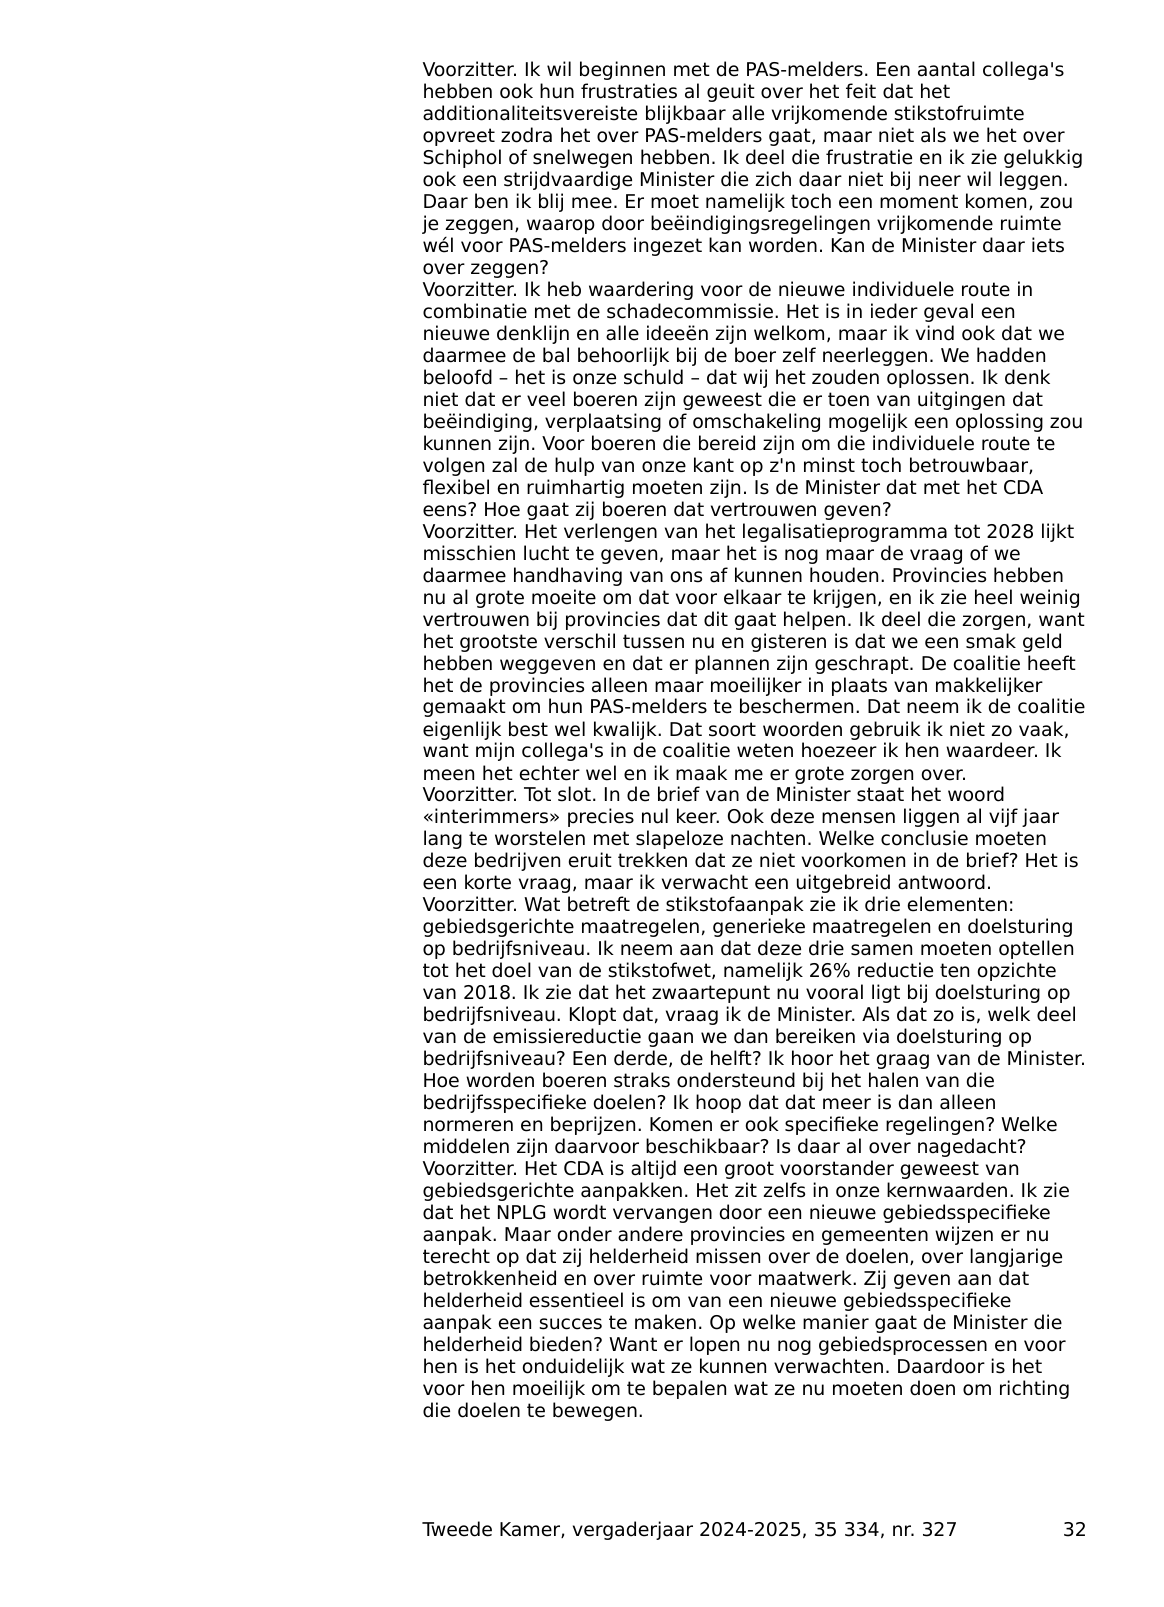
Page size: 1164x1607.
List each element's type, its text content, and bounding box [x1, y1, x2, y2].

text Voorzitter. Ik heb waardering voor de nieuwe individuele route in combinatie met de schadecommissie. Het is in ieder geval een nieuwe denklijn en alle ideeën zijn welkom, maar ik vind ook dat we daarmee de bal behoorlijk bij de boer zelf neerleggen. We hadden beloofd – het is onze schuld – dat wij het zouden oplossen. Ik denk niet dat er veel boeren zijn geweest die er toen van uitgingen dat beëindiging, verplaatsing of omschakeling mogelijk een oplossing zou kunnen zijn. Voor boeren die bereid zijn om die individuele route te volgen zal de hulp van onze kant op z'n minst toch betrouwbaar, flexibel en ruimhartig moeten zijn. Is de Minister dat met het CDA eens? Hoe gaat zij boeren dat vertrouwen geven? [422, 279, 1087, 521]
text Voorzitter. Wat betreft de stikstofaanpak zie ik drie elementen: gebiedsgerichte maatregelen, generieke maatregelen en doelsturing op bedrijfsniveau. Ik neem aan dat deze drie samen moeten optellen tot het doel van de stikstofwet, namelijk 26% reductie ten opzichte van 2018. Ik zie dat het zwaartepunt nu vooral ligt bij doelsturing op bedrijfsniveau. Klopt dat, vraag ik de Minister. Als dat zo is, welk deel van de emissiereductie gaan we dan bereiken via doelsturing op bedrijfsniveau? Een derde, de helft? Ik hoor het graag van de Minister. Hoe worden boeren straks ondersteund bij het halen van die bedrijfsspecifieke doelen? Ik hoop dat dat meer is dan alleen normeren en beprijzen. Komen er ook specifieke regelingen? Welke middelen zijn daarvoor beschikbaar? Is daar al over nagedacht? [422, 894, 1087, 1158]
text Voorzitter. Ik wil beginnen met de PAS-melders. Een aantal collega's hebben ook hun frustraties al geuit over het feit dat het additionaliteitsvereiste blijkbaar alle vrijkomende stikstofruimte opvreet zodra het over PAS-melders gaat, maar niet als we het over Schiphol of snelwegen hebben. Ik deel die frustratie en ik zie gelukkig ook een strijdvaardige Minister die zich daar niet bij neer wil leggen. Daar ben ik blij mee. Er moet namelijk toch een moment komen, zou je zeggen, waarop door beëindigingsregelingen vrijkomende ruimte wél voor PAS-melders ingezet kan worden. Kan de Minister daar iets over zeggen? [422, 59, 1087, 279]
text Voorzitter. Het CDA is altijd een groot voorstander geweest van gebiedsgerichte aanpakken. Het zit zelfs in onze kernwaarden. Ik zie dat het NPLG wordt vervangen door een nieuwe gebiedsspecifieke aanpak. Maar onder andere provincies en gemeenten wijzen er nu terecht op dat zij helderheid missen over de doelen, over langjarige betrokkenheid en over ruimte voor maatwerk. Zij geven aan dat helderheid essentieel is om van een nieuwe gebiedsspecifieke aanpak een succes te maken. Op welke manier gaat de Minister die helderheid bieden? Want er lopen nu nog gebiedsprocessen en voor hen is het onduidelijk wat ze kunnen verwachten. Daardoor is het voor hen moeilijk om te bepalen wat ze nu moeten doen om richting die doelen te bewegen. [422, 1158, 1087, 1422]
text Voorzitter. Tot slot. In de brief van de Minister staat het woord «interimmers» precies nul keer. Ook deze mensen liggen al vijf jaar lang te worstelen met slapeloze nachten. Welke conclusie moeten deze bedrijven eruit trekken dat ze niet voorkomen in de brief? Het is een korte vraag, maar ik verwacht een uitgebreid antwoord. [422, 784, 1087, 894]
text Voorzitter. Het verlengen van het legalisatieprogramma tot 2028 lijkt misschien lucht te geven, maar het is nog maar de vraag of we daarmee handhaving van ons af kunnen houden. Provincies hebben nu al grote moeite om dat voor elkaar te krijgen, en ik zie heel weinig vertrouwen bij provincies dat dit gaat helpen. Ik deel die zorgen, want het grootste verschil tussen nu en gisteren is dat we een smak geld hebben weggeven en dat er plannen zijn geschrapt. De coalitie heeft het de provincies alleen maar moeilijker in plaats van makkelijker gemaakt om hun PAS-melders te beschermen. Dat neem ik de coalitie eigenlijk best wel kwalijk. Dat soort woorden gebruik ik niet zo vaak, want mijn collega's in de coalitie weten hoezeer ik hen waardeer. Ik meen het echter wel en ik maak me er grote zorgen over. [422, 521, 1087, 784]
